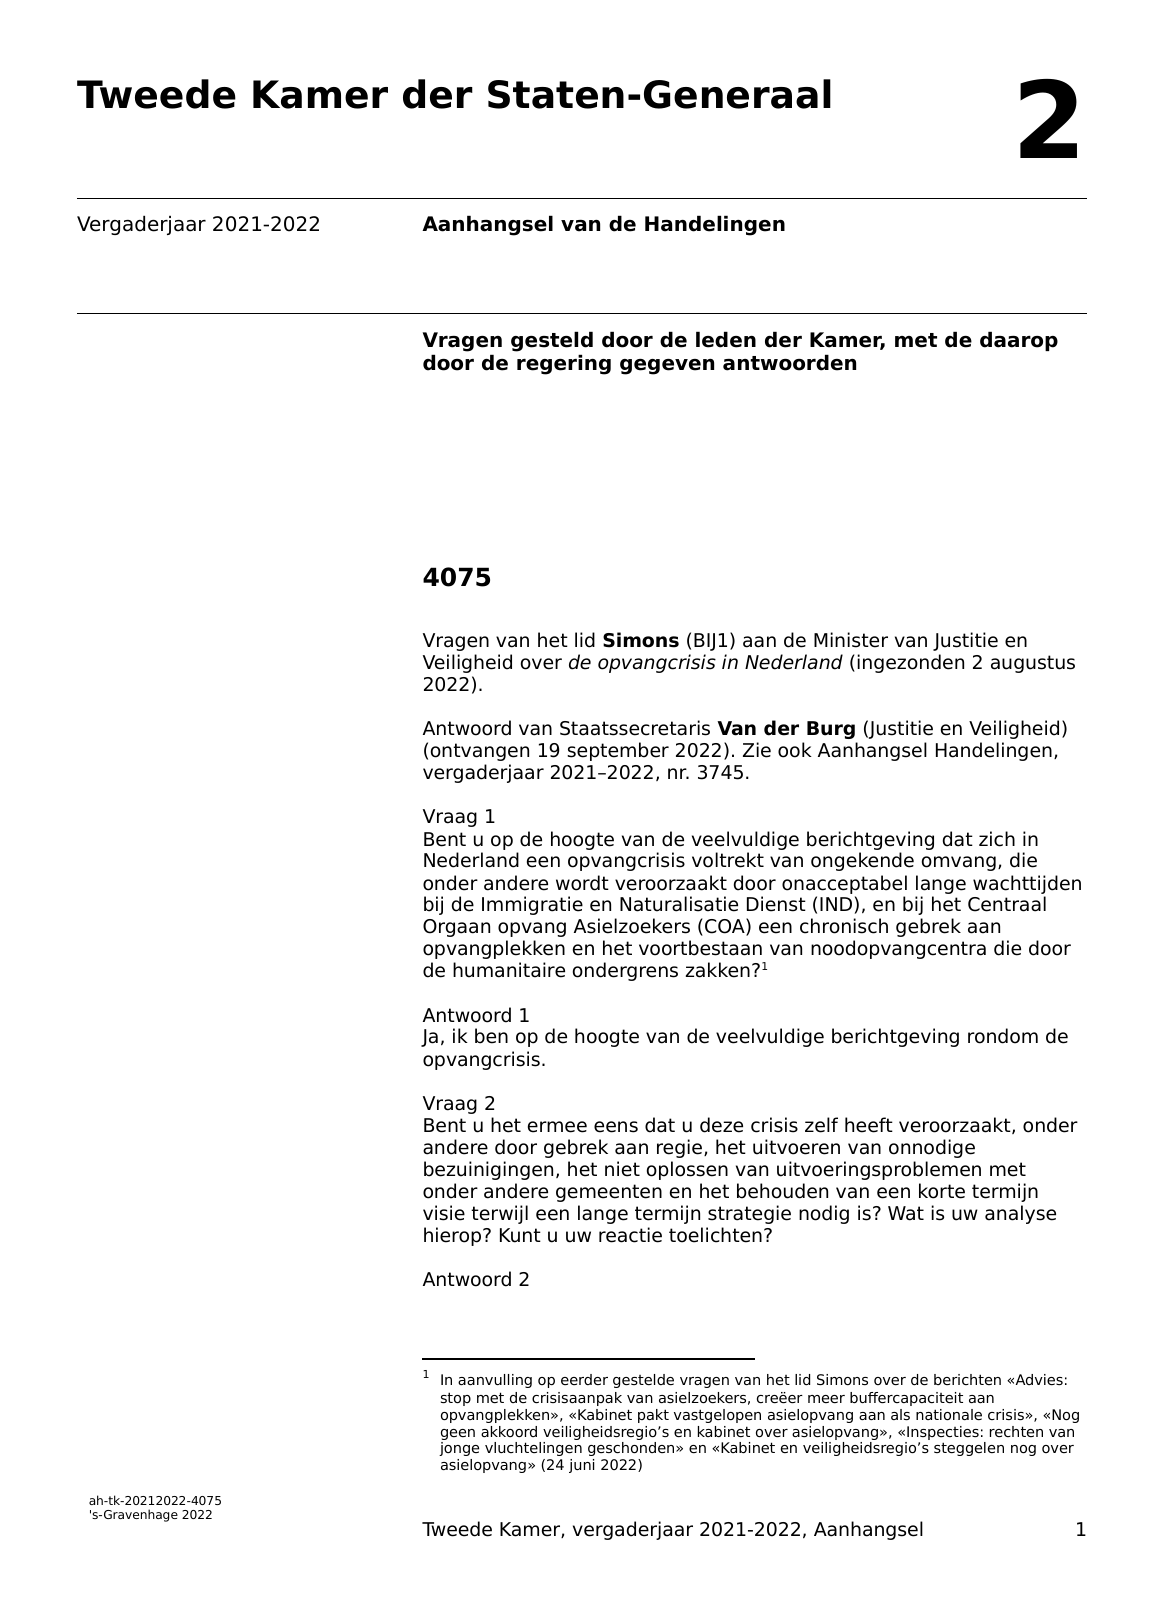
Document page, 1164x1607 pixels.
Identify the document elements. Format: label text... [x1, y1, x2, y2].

text 's-Gravenhage 2022 [88, 1508, 323, 1522]
table_cell Aanhangsel van de Handelingen [422, 199, 1087, 313]
text Ja, ik ben op de hoogte van de veelvuldige berichtgeving rondom de opvangcrisis. [422, 1026, 1087, 1070]
table_header 2 [886, 59, 1087, 198]
text Bent u het ermee eens dat u deze crisis zelf heeft veroorzaakt, onder andere door gebrek aan regie, het uitvoeren van onnodige bezuinigingen, het niet oplossen van uitvoeringsproblemen met onder andere gemeenten en het behouden van een korte termijn visie terwijl een lange termijn strategie nodig is? Wat is uw analyse hierop? Kunt u uw reactie toelichten? [422, 1114, 1087, 1246]
text Antwoord van Staatssecretaris Van der Burg (Justitie en Veiligheid) (ontvangen 19 september 2022). Zie ook Aanhangsel Handelingen, vergaderjaar 2021–2022, nr. 3745. [422, 718, 1087, 784]
table_header Tweede Kamer der Staten-Generaal [77, 59, 886, 198]
text Vragen van het lid Simons (BIJ1) aan de Minister van Justitie en Veiligheid over de opvangcrisis in Nederland (ingezonden 2 augustus 2022). [422, 630, 1087, 696]
table_cell Vragen gesteld door de leden der Kamer, met de daarop door de regering gegeven antwoorden [422, 314, 1087, 375]
text ah-tk-20212022-4075 [88, 1494, 323, 1508]
text 4075 [422, 563, 1087, 592]
text Vraag 2 [422, 1093, 1087, 1114]
table_cell [77, 314, 422, 375]
text In aanvulling op eerder gestelde vragen van het lid Simons over de berichten «Advies: stop met de crisisaanpak van asielzoekers, creëer meer buffercapaciteit aan opvangplekken», «Kabinet pakt vastgelopen asielopvang aan als nationale crisis», «Nog geen akkoord veiligheidsregio’s en kabinet over asielopvang», «Inspecties: rechten van jonge vluchtelingen geschonden» en «Kabinet en veiligheidsregio’s steggelen nog over asielopvang» (24 juni 2022) [422, 1368, 1087, 1474]
text Vraag 1 [422, 806, 1087, 828]
text Antwoord 2 [422, 1269, 1087, 1291]
text Antwoord 1 [422, 1004, 1087, 1026]
text Bent u op de hoogte van de veelvuldige berichtgeving dat zich in Nederland een opvangcrisis voltrekt van ongekende omvang, die onder andere wordt veroorzaakt door onacceptabel lange wachttijden bij de Immigratie en Naturalisatie Dienst (IND), en bij het Centraal Orgaan opvang Asielzoekers (COA) een chronisch gebrek aan opvangplekken en het voortbestaan van noodopvangcentra die door de humanitaire ondergrens zakken? [422, 828, 1087, 982]
table_cell Vergaderjaar 2021-2022 [77, 199, 422, 313]
